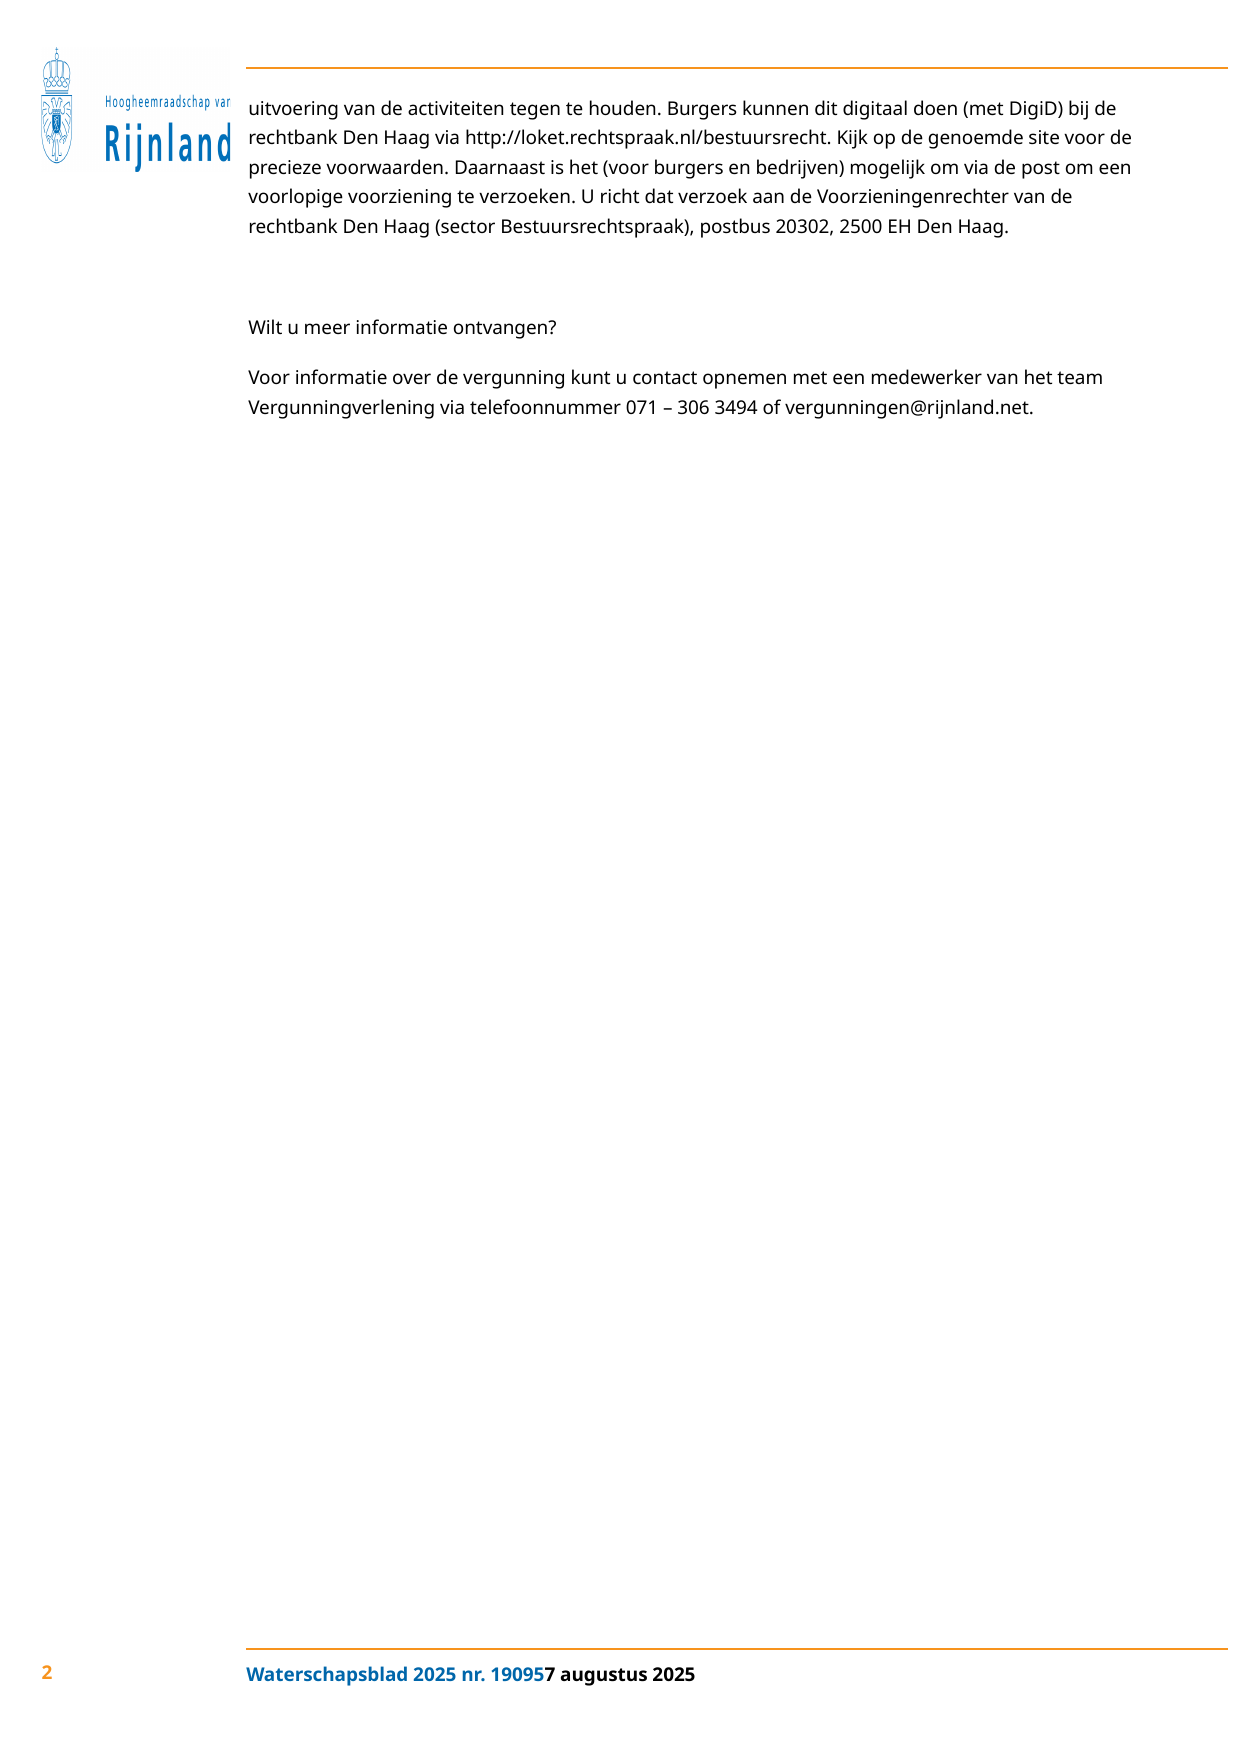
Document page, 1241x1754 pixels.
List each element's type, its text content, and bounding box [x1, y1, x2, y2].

picture [41, 47, 231, 172]
text Voor informatie over de vergunning kunt u contact opnemen met een medewerker van het team Vergunningverlening via telefoonnummer 071 – 306 3494 of vergunningen@rijnland.net. [248, 364, 1152, 420]
text uitvoering van de activiteiten tegen te houden. Burgers kunnen dit digitaal doen (met DigiD) bij de rechtbank Den Haag via http://loket.rechtspraak.nl/bestuursrecht. Kijk op de genoemde site voor de precieze voorwaarden. Daarnaast is het (voor burgers en bedrijven) mogelijk om via de post om een voorlopige voorziening te verzoeken. U richt dat verzoek aan de Voorzieningenrechter van de rechtbank Den Haag (sector Bestuursrechtspraak), postbus 20302, 2500 EH Den Haag. [248, 95, 1152, 239]
text Wilt u meer informatie ontvangen? [248, 314, 1152, 340]
